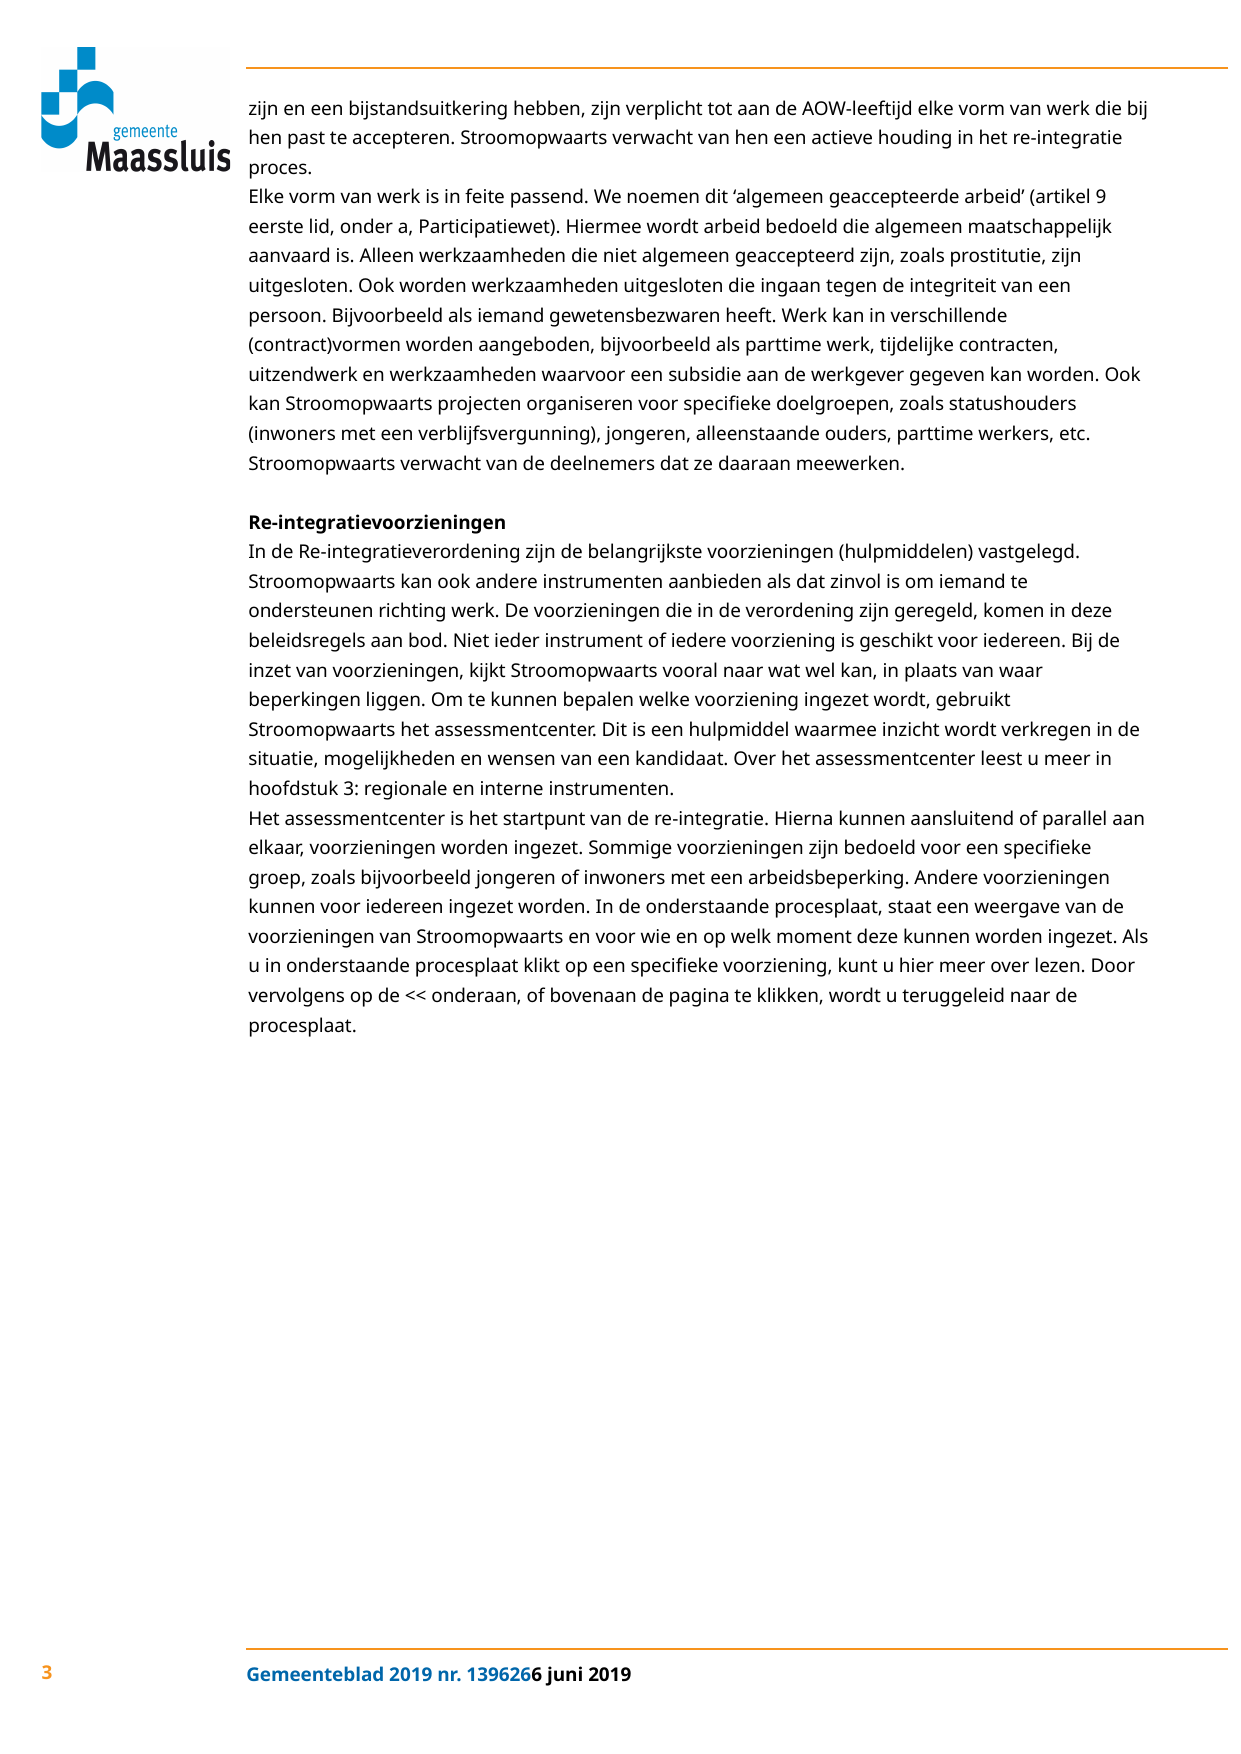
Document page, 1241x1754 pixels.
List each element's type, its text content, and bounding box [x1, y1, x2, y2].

text Elke vorm van werk is in feite passend. We noemen dit ‘algemeen geaccepteerde arbeid’ (artikel 9 eerste lid, onder a, Participatiewet). Hiermee wordt arbeid bedoeld die algemeen maatschappelijk aanvaard is. Alleen werkzaamheden die niet algemeen geaccepteerd zijn, zoals prostitutie, zijn uitgesloten. Ook worden werkzaamheden uitgesloten die ingaan tegen de integriteit van een persoon. Bijvoorbeeld als iemand gewetensbezwaren heeft. Werk kan in verschillende (contract)vormen worden aangeboden, bijvoorbeeld als parttime werk, tijdelijke contracten, uitzendwerk en werkzaamheden waarvoor een subsidie aan de werkgever gegeven kan worden. Ook kan Stroomopwaarts projecten organiseren voor specifieke doelgroepen, zoals statushouders (inwoners met een verblijfsvergunning), jongeren, alleenstaande ouders, parttime werkers, etc. Stroomopwaarts verwacht van de deelnemers dat ze daaraan meewerken. [248, 183, 1152, 476]
text zijn en een bijstandsuitkering hebben, zijn verplicht tot aan de AOW-leeftijd elke vorm van werk die bij hen past te accepteren. Stroomopwaarts verwacht van hen een actieve houding in het re-integratie proces. [248, 95, 1152, 180]
text Het assessmentcenter is het startpunt van de re-integratie. Hierna kunnen aansluitend of parallel aan elkaar, voorzieningen worden ingezet. Sommige voorzieningen zijn bedoeld voor een specifieke groep, zoals bijvoorbeeld jongeren of inwoners met een arbeidsbeperking. Andere voorzieningen kunnen voor iedereen ingezet worden. In de onderstaande procesplaat, staat een weergave van de voorzieningen van Stroomopwaarts en voor wie en op welk moment deze kunnen worden ingezet. Als u in onderstaande procesplaat klikt op een specifieke voorziening, kunt u hier meer over lezen. Door vervolgens op de << onderaan, of bovenaan de pagina te klikken, wordt u teruggeleid naar de procesplaat. [248, 805, 1152, 1038]
text Re-integratievoorzieningen [248, 509, 1152, 535]
picture [41, 47, 77, 92]
text In de Re-integratieverordening zijn de belangrijkste voorzieningen (hulpmiddelen) vastgelegd. Stroomopwaarts kan ook andere instrumenten aanbieden als dat zinvol is om iemand te ondersteunen richting werk. De voorzieningen die in de verordening zijn geregeld, komen in deze beleidsregels aan bod. Niet ieder instrument of iedere voorziening is geschikt voor iedereen. Bij de inzet van voorzieningen, kijkt Stroomopwaarts vooral naar wat wel kan, in plaats van waar beperkingen liggen. Om te kunnen bepalen welke voorziening ingezet wordt, gebruikt Stroomopwaarts het assessmentcenter. Dit is een hulpmiddel waarmee inzicht wordt verkregen in de situatie, mogelijkheden en wensen van een kandidaat. Over het assessmentcenter leest u meer in hoofdstuk 3: regionale en interne instrumenten. [248, 538, 1152, 801]
picture [41, 47, 231, 172]
